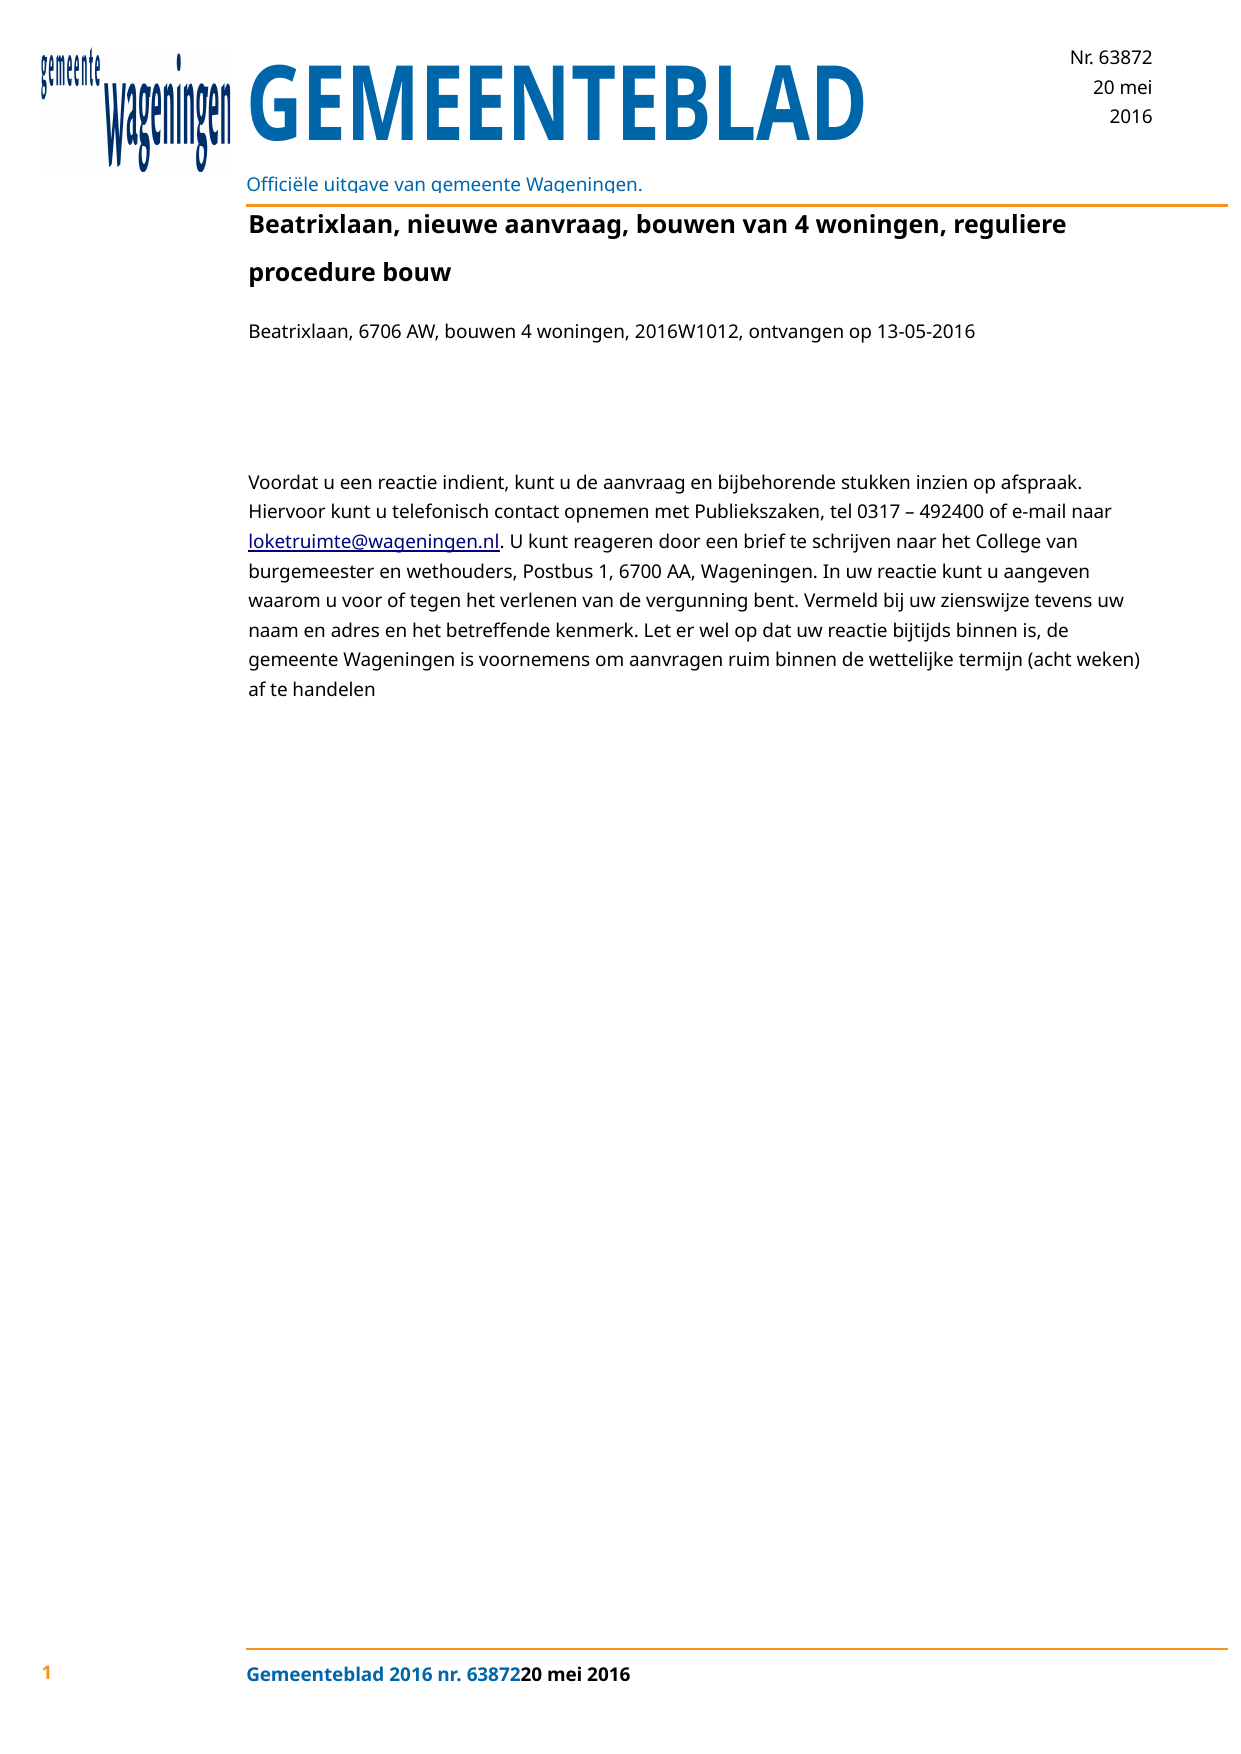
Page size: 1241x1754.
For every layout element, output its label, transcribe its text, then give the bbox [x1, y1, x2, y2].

text Voordat u een reactie indient, kunt u de aanvraag en bijbehorende stukken inzien op afspraak. Hiervoor kunt u telefonisch contact opnemen met Publiekszaken, tel 0317 – 492400 of e-mail naar loketruimte@wageningen.nl. U kunt reageren door een brief te schrijven naar het College van burgemeester en wethouders, Postbus 1, 6700 AA, Wageningen. In uw reactie kunt u aangeven waarom u voor of tegen het verlenen van de vergunning bent. Vermeld bij uw zienswijze tevens uw naam en adres en het betreffende kenmerk. Let er wel op dat uw reactie bijtijds binnen is, de gemeente Wageningen is voornemens om aanvragen ruim binnen de wettelijke termijn (acht weken) af te handelen [248, 469, 1152, 702]
text Beatrixlaan, nieuwe aanvraag, bouwen van 4 woningen, reguliere procedure bouw [248, 207, 1152, 288]
picture [41, 47, 231, 172]
text Beatrixlaan, 6706 AW, bouwen 4 woningen, 2016W1012, ontvangen op 13-05-2016 [248, 318, 1152, 344]
